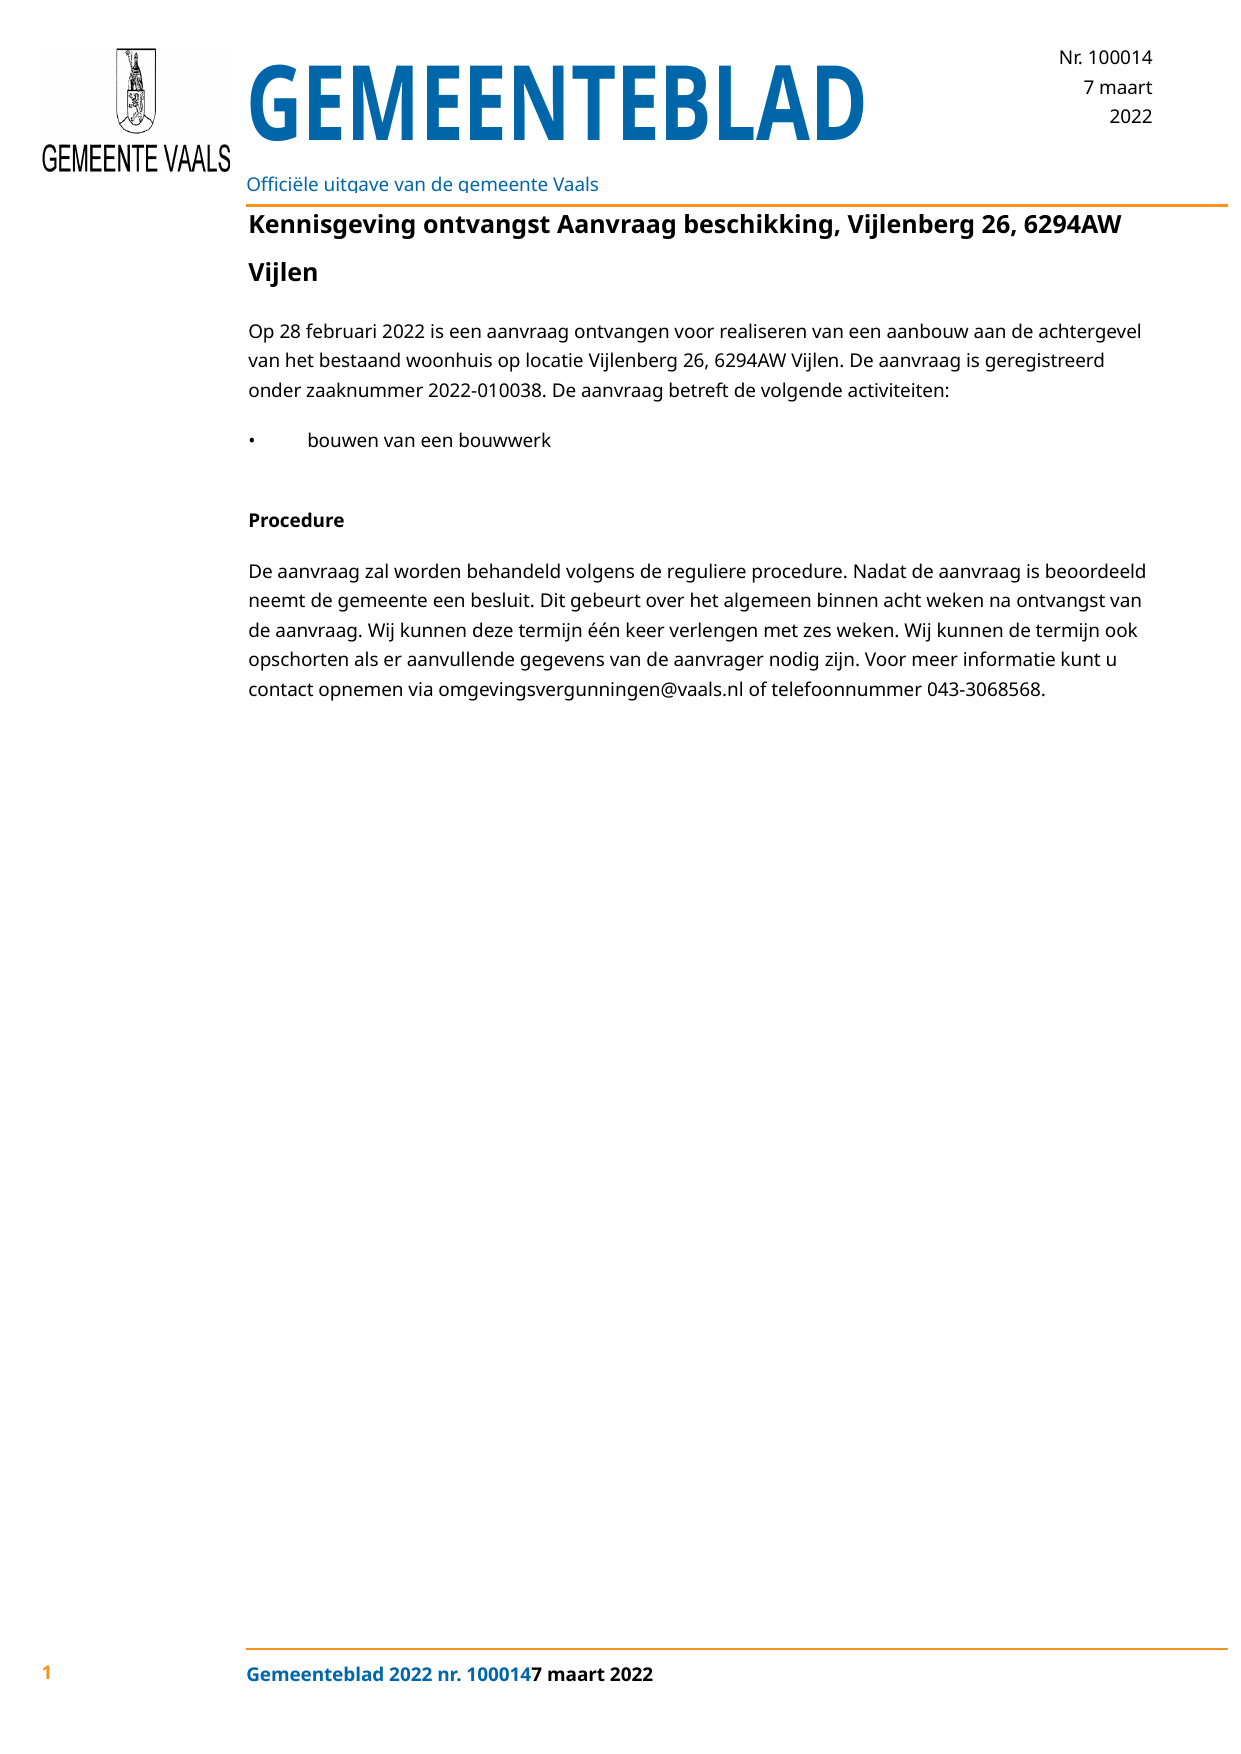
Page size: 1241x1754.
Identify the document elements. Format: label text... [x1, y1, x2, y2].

text Procedure [248, 507, 1152, 533]
picture [41, 47, 231, 172]
text Op 28 februari 2022 is een aanvraag ontvangen voor realiseren van een aanbouw aan de achtergevel van het bestaand woonhuis op locatie Vijlenberg 26, 6294AW Vijlen. De aanvraag is geregistreerd onder zaaknummer 2022-010038. De aanvraag betreft de volgende activiteiten: [248, 318, 1152, 403]
list bouwen van een bouwwerk [248, 427, 1152, 453]
text Kennisgeving ontvangst Aanvraag beschikking, Vijlenberg 26, 6294AW Vijlen [248, 207, 1152, 288]
text De aanvraag zal worden behandeld volgens de reguliere procedure. Nadat de aanvraag is beoordeeld neemt de gemeente een besluit. Dit gebeurt over het algemeen binnen acht weken na ontvangst van de aanvraag. Wij kunnen deze termijn één keer verlengen met zes weken. Wij kunnen de termijn ook opschorten als er aanvullende gegevens van de aanvrager nodig zijn. Voor meer informatie kunt u contact opnemen via omgevingsvergunningen@vaals.nl of telefoonnummer 043-3068568. [248, 558, 1152, 702]
